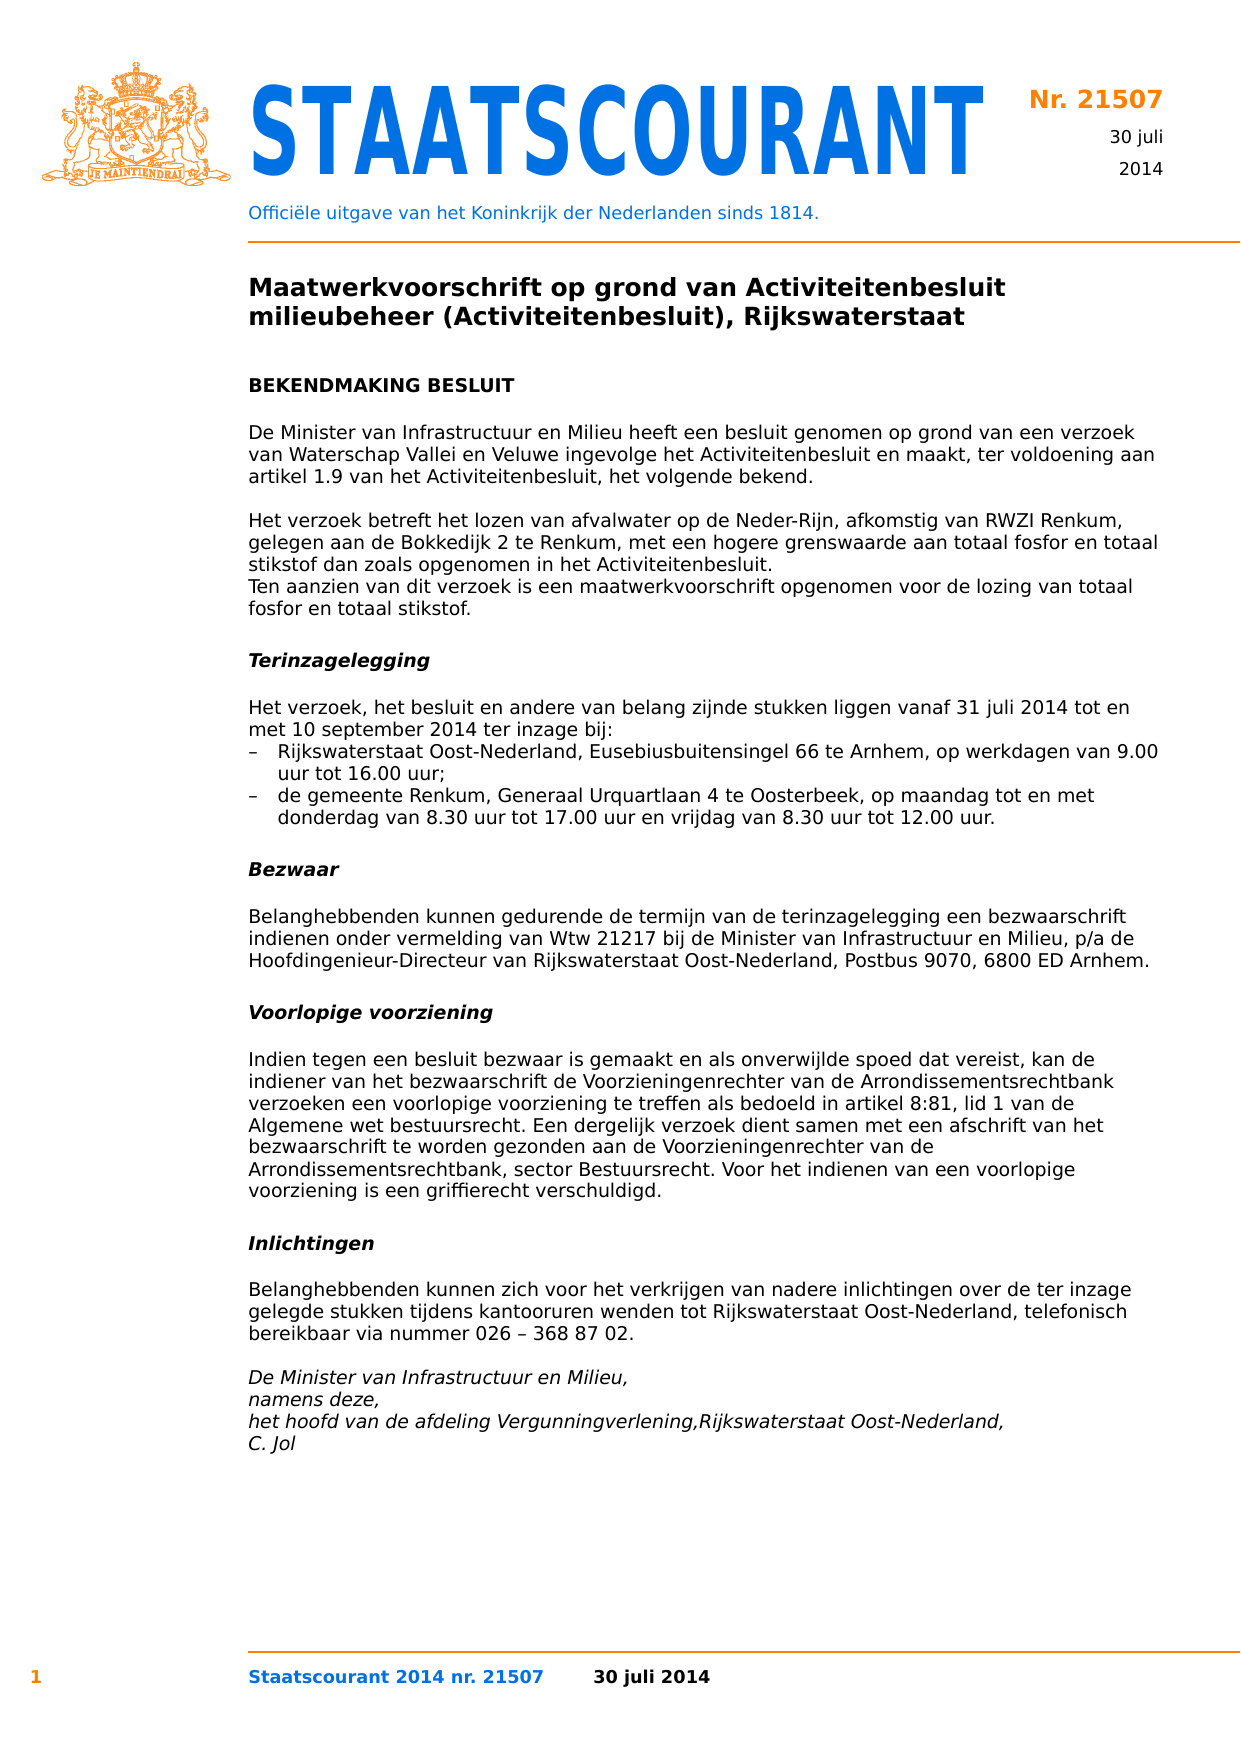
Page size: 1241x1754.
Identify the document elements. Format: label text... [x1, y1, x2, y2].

text – Rijkswaterstaat Oost-Nederland, Eusebiusbuitensingel 66 te Arnhem, op werkdagen van 9.00 uur tot 16.00 uur; [248, 741, 1163, 785]
table_cell 2014 [998, 153, 1240, 203]
subtitle Terinzagelegging [248, 650, 1163, 672]
table_header STAATSCOURANT [248, 62, 998, 203]
table_cell Officiële uitgave van het Koninkrijk der Nederlanden sinds 1814. [248, 203, 1240, 241]
text Indien tegen een besluit bezwaar is gemaakt en als onverwijlde spoed dat vereist, kan de indiener van het bezwaarschrift de Voorzieningenrechter van de Arrondissementsrechtbank verzoeken een voorlopige voorziening te treffen als bedoeld in artikel 8:81, lid 1 van de Algemene wet bestuursrecht. Een dergelijk verzoek dient samen met een afschrift van het bezwaarschrift te worden gezonden aan de Voorzieningenrechter van de Arrondissementsrechtbank, sector Bestuursrecht. Voor het indienen van een voorlopige voorziening is een griffierecht verschuldigd. [248, 1048, 1163, 1202]
text – de gemeente Renkum, Generaal Urquartlaan 4 te Oosterbeek, op maandag tot en met donderdag van 8.30 uur tot 17.00 uur en vrijdag van 8.30 uur tot 12.00 uur. [248, 785, 1163, 829]
subtitle Voorlopige voorziening [248, 1002, 1163, 1023]
table_cell 30 juli [998, 121, 1240, 153]
picture [41, 62, 231, 186]
text Ten aanzien van dit verzoek is een maatwerkvoorschrift opgenomen voor de lozing van totaal fosfor en totaal stikstof. [248, 576, 1163, 620]
table_header [25, 62, 248, 241]
text De Minister van Infrastructuur en Milieu, namens deze, het hoofd van de afdeling Vergunningverlening,Rijkswaterstaat Oost-Nederland, C. Jol [248, 1367, 1163, 1455]
text Belanghebbenden kunnen gedurende de termijn van de terinzagelegging een bezwaarschrift indienen onder vermelding van Wtw 21217 bij de Minister van Infrastructuur en Milieu, p/a de Hoofdingenieur-Directeur van Rijkswaterstaat Oost-Nederland, Postbus 9070, 6800 ED Arnhem. [248, 906, 1163, 972]
text De Minister van Infrastructuur en Milieu heeft een besluit genomen op grond van een verzoek van Waterschap Vallei en Veluwe ingevolge het Activiteitenbesluit en maakt, ter voldoening aan artikel 1.9 van het Activiteitenbesluit, het volgende bekend. [248, 422, 1163, 488]
text Belanghebbenden kunnen zich voor het verkrijgen van nadere inlichtingen over de ter inzage gelegde stukken tijdens kantooruren wenden tot Rijkswaterstaat Oost-Nederland, telefonisch bereikbaar via nummer 026 – 368 87 02. [248, 1279, 1163, 1345]
subtitle Bezwaar [248, 859, 1163, 881]
subtitle BEKENDMAKING BESLUIT [248, 375, 1163, 397]
table_header Nr. 21507 [998, 62, 1240, 121]
subtitle Maatwerkvoorschrift op grond van Activiteitenbesluit milieubeheer (Activiteitenbesluit), Rijkswaterstaat [248, 273, 1163, 331]
text Het verzoek, het besluit en andere van belang zijnde stukken liggen vanaf 31 juli 2014 tot en met 10 september 2014 ter inzage bij: [248, 697, 1163, 741]
text Het verzoek betreft het lozen van afvalwater op de Neder-Rijn, afkomstig van RWZI Renkum, gelegen aan de Bokkedijk 2 te Renkum, met een hogere grenswaarde aan totaal fosfor en totaal stikstof dan zoals opgenomen in het Activiteitenbesluit. [248, 510, 1163, 576]
subtitle Inlichtingen [248, 1232, 1163, 1254]
